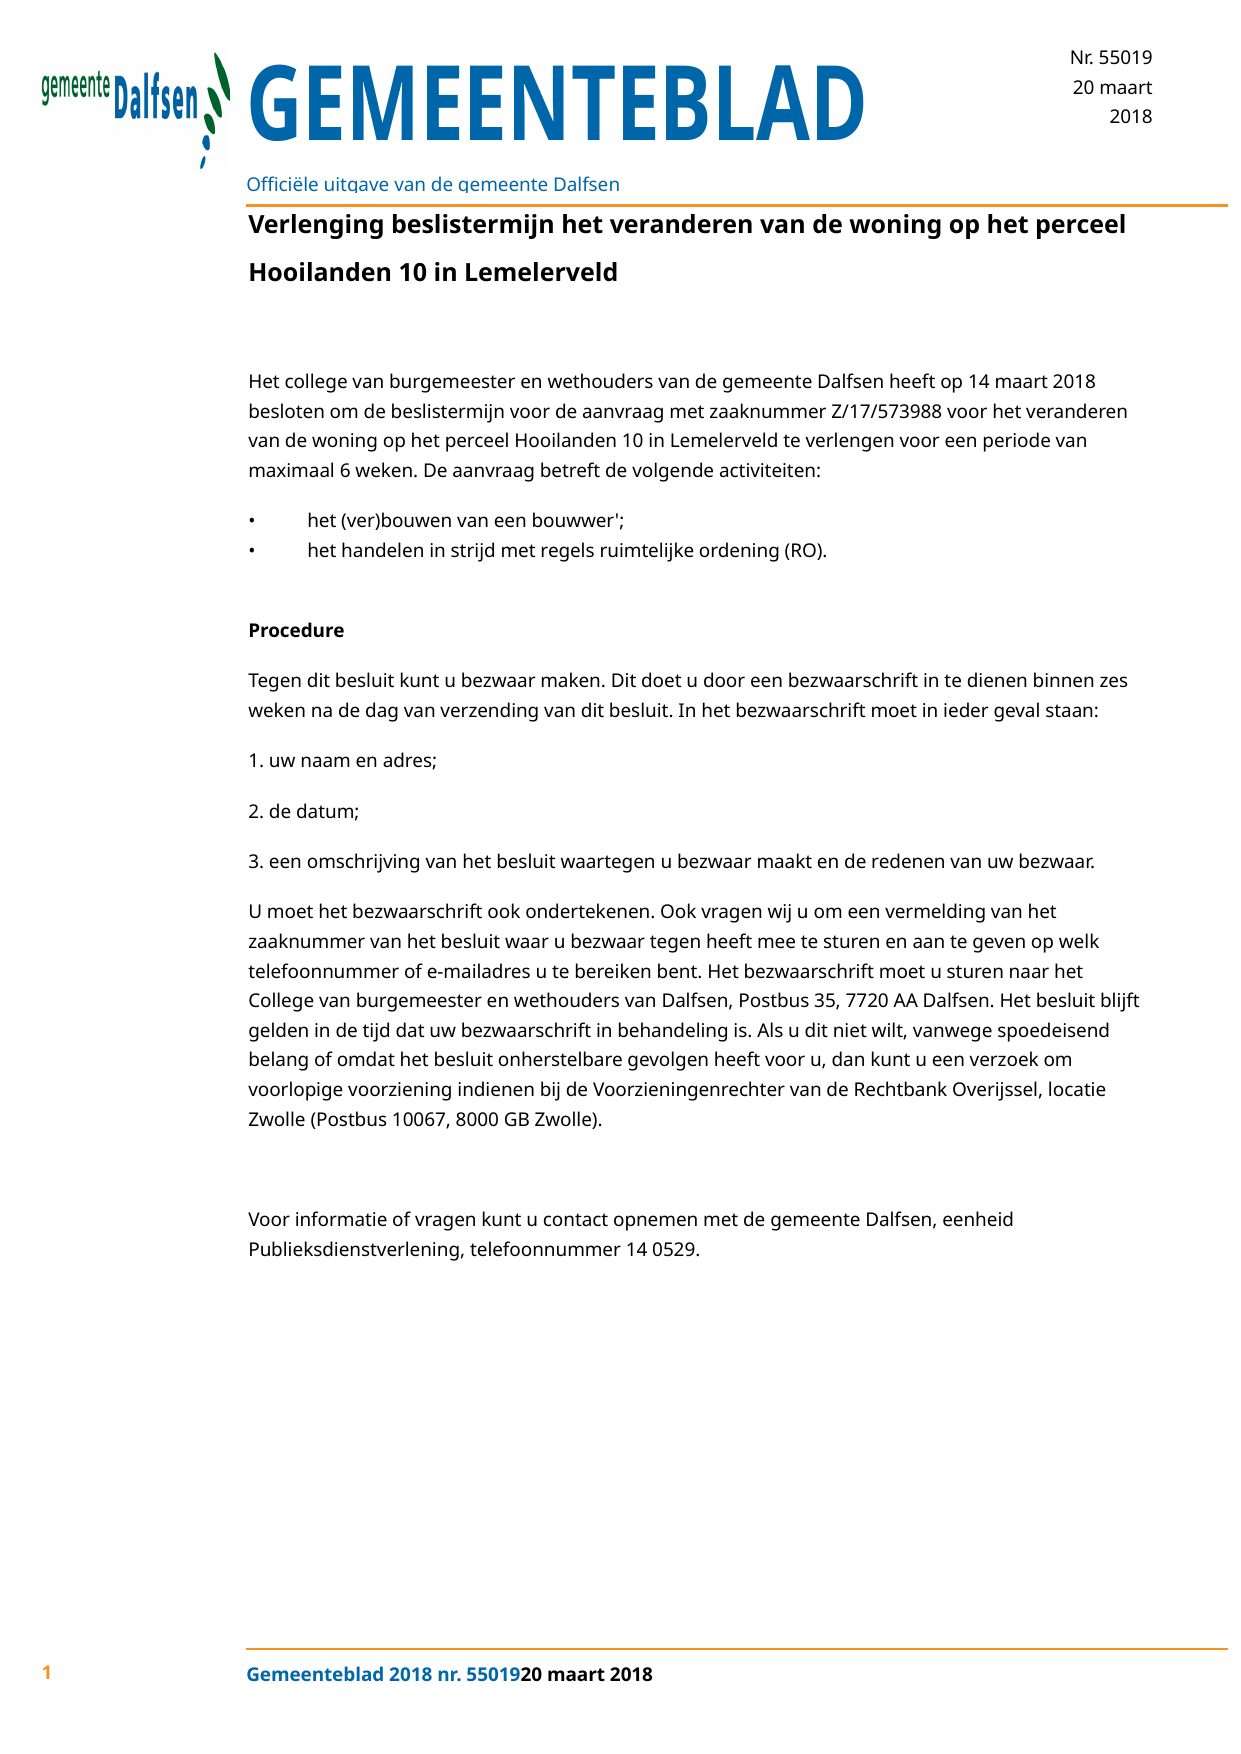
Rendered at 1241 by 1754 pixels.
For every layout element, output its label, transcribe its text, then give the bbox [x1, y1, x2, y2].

text 2. de datum; [248, 798, 1152, 824]
text Tegen dit besluit kunt u bezwaar maken. Dit doet u door een bezwaarschrift in te dienen binnen zes weken na de dag van verzending van dit besluit. In het bezwaarschrift moet in ieder geval staan: [248, 667, 1152, 723]
list het handelen in strijd met regels ruimtelijke ordening (RO). [248, 537, 1152, 563]
text 1. uw naam en adres; [248, 747, 1152, 773]
text Voor informatie of vragen kunt u contact opnemen met de gemeente Dalfsen, eenheid Publieksdienstverlening, telefoonnummer 14 0529. [248, 1207, 1152, 1262]
list het (ver)bouwen van een bouwwer'; [248, 507, 1152, 533]
text Procedure [248, 617, 1152, 643]
text Het college van burgemeester en wethouders van de gemeente Dalfsen heeft op 14 maart 2018 besloten om de beslistermijn voor de aanvraag met zaaknummer Z/17/573988 voor het veranderen van de woning op het perceel Hooilanden 10 in Lemelerveld te verlengen voor een periode van maximaal 6 weken. De aanvraag betreft de volgende activiteiten: [248, 368, 1152, 483]
picture [41, 47, 231, 172]
text U moet het bezwaarschrift ook ondertekenen. Ook vragen wij u om een vermelding van het zaaknummer van het besluit waar u bezwaar tegen heeft mee te sturen en aan te geven op welk telefoonnummer of e-mailadres u te bereiken bent. Het bezwaarschrift moet u sturen naar het College van burgemeester en wethouders van Dalfsen, Postbus 35, 7720 AA Dalfsen. Het besluit blijft gelden in de tijd dat uw bezwaarschrift in behandeling is. Als u dit niet wilt, vanwege spoedeisend belang of omdat het besluit onherstelbare gevolgen heeft voor u, dan kunt u een verzoek om voorlopige voorziening indienen bij de Voorzieningenrechter van de Rechtbank Overijssel, locatie Zwolle (Postbus 10067, 8000 GB Zwolle). [248, 899, 1152, 1132]
text 3. een omschrijving van het besluit waartegen u bezwaar maakt en de redenen van uw bezwaar. [248, 848, 1152, 874]
text Verlenging beslistermijn het veranderen van de woning op het perceel Hooilanden 10 in Lemelerveld [248, 207, 1152, 288]
